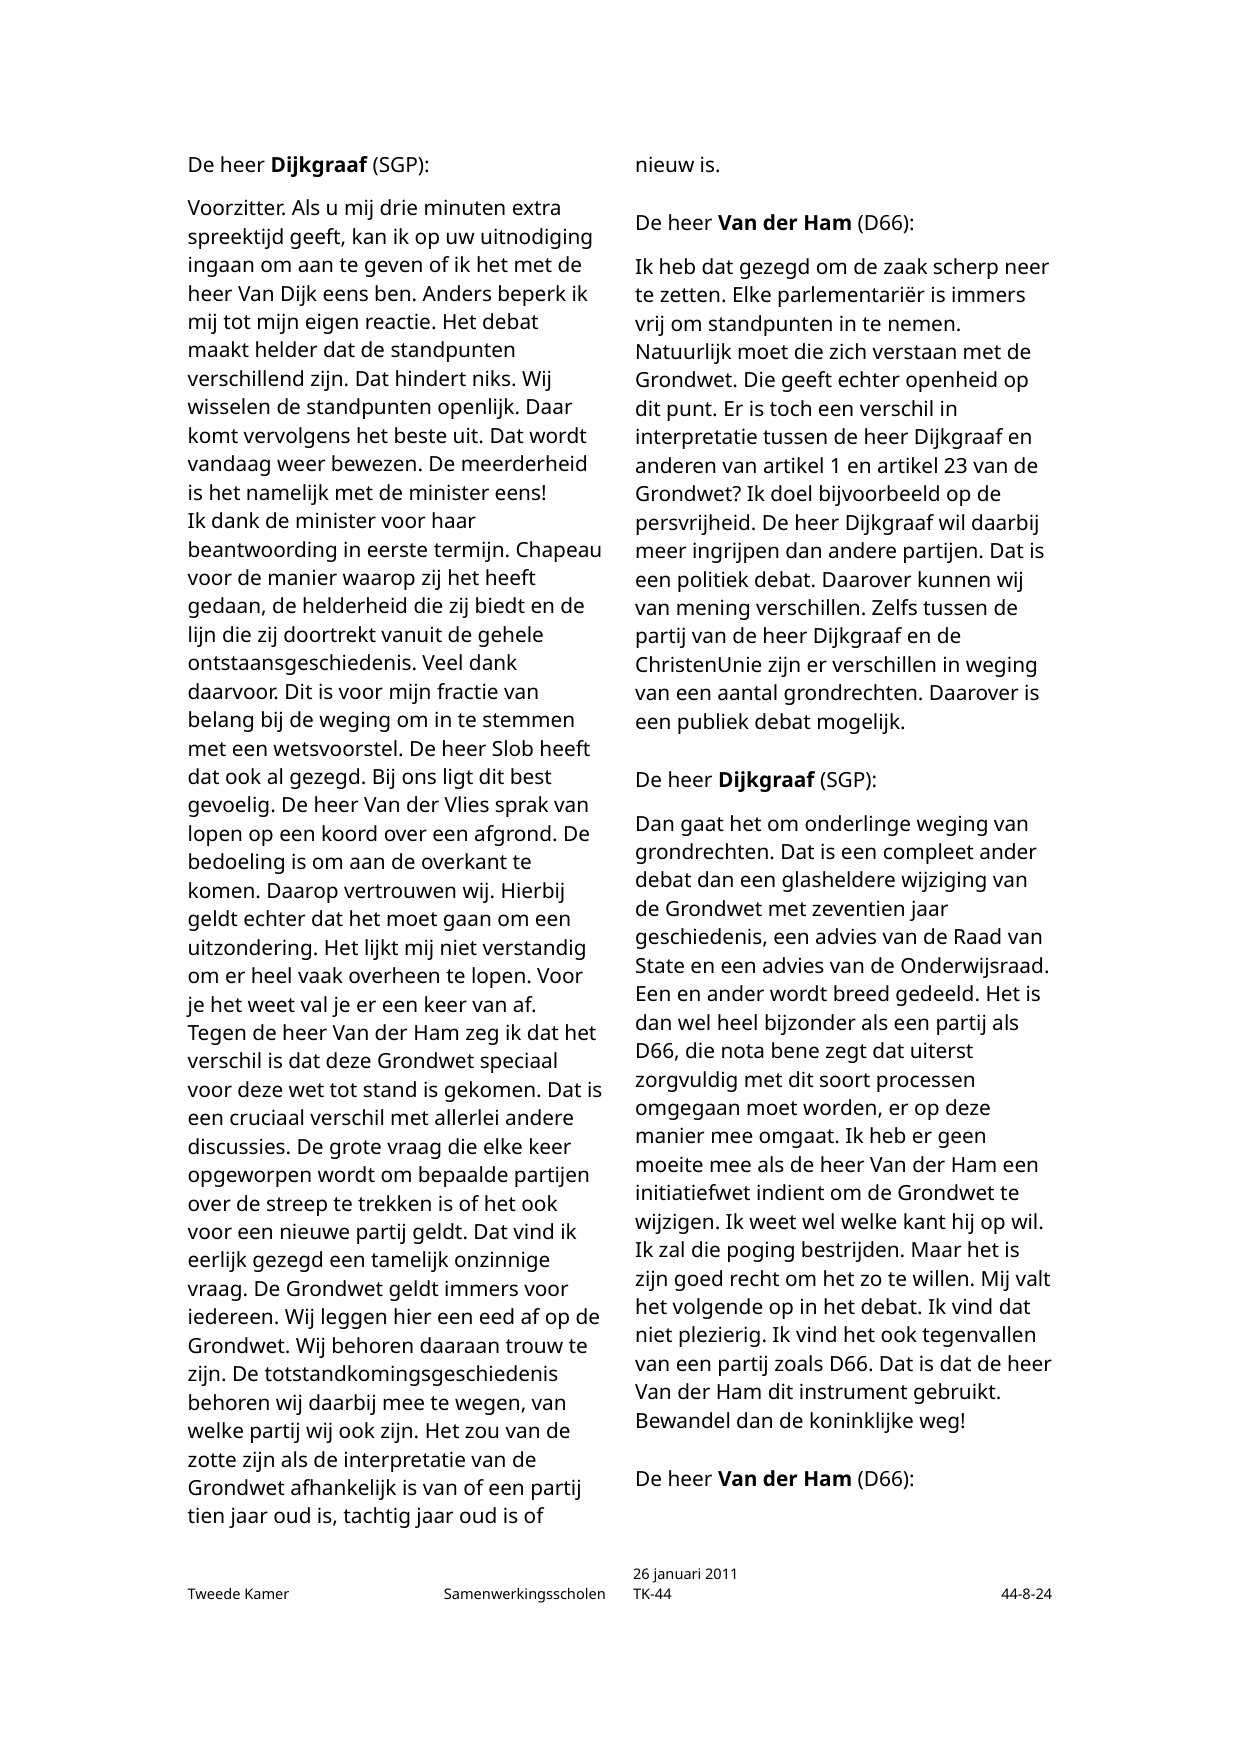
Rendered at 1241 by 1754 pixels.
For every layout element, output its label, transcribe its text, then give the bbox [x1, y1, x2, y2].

text Ik dank de minister voor haar beantwoording in eerste termijn. Chapeau voor de manier waarop zij het heeft gedaan, de helderheid die zij biedt en de lijn die zij doortrekt vanuit de gehele ontstaansgeschiedenis. Veel dank daarvoor. Dit is voor mijn fractie van belang bij de weging om in te stemmen met een wetsvoorstel. De heer Slob heeft dat ook al gezegd. Bij ons ligt dit best gevoelig. De heer Van der Vlies sprak van lopen op een koord over een afgrond. De bedoeling is om aan de overkant te komen. Daarop vertrouwen wij. Hierbij geldt echter dat het moet gaan om een uitzondering. Het lijkt mij niet verstandig om er heel vaak overheen te lopen. Voor je het weet val je er een keer van af. [187, 506, 605, 1018]
text De heer Dijkgraaf (SGP): [187, 150, 605, 178]
text De heer Van der Ham (D66): [635, 1464, 1053, 1493]
text Ik heb dat gezegd om de zaak scherp neer te zetten. Elke parlementariër is immers vrij om standpunten in te nemen. Natuurlijk moet die zich verstaan met de Grondwet. Die geeft echter openheid op dit punt. Er is toch een verschil in interpretatie tussen de heer Dijkgraaf en anderen van artikel 1 en artikel 23 van de Grondwet? Ik doel bijvoorbeeld op de persvrijheid. De heer Dijkgraaf wil daarbij meer ingrijpen dan andere partijen. Dat is een politiek debat. Daarover kunnen wij van mening verschillen. Zelfs tussen de partij van de heer Dijkgraaf en de ChristenUnie zijn er verschillen in weging van een aantal grondrechten. Daarover is een publiek debat mogelijk. [635, 252, 1053, 735]
text nieuw is. [635, 150, 1053, 178]
text Voorzitter. Als u mij drie minuten extra spreektijd geeft, kan ik op uw uitnodiging ingaan om aan te geven of ik het met de heer Van Dijk eens ben. Anders beperk ik mij tot mijn eigen reactie. Het debat maakt helder dat de standpunten verschillend zijn. Dat hindert niks. Wij wisselen de standpunten openlijk. Daar komt vervolgens het beste uit. Dat wordt vandaag weer bewezen. De meerderheid is het namelijk met de minister eens! [187, 193, 605, 506]
text Dan gaat het om onderlinge weging van grondrechten. Dat is een compleet ander debat dan een glasheldere wijziging van de Grondwet met zeventien jaar geschiedenis, een advies van de Raad van State en een advies van de Onderwijsraad. Een en ander wordt breed gedeeld. Het is dan wel heel bijzonder als een partij als D66, die nota bene zegt dat uiterst zorgvuldig met dit soort processen omgegaan moet worden, er op deze manier mee omgaat. Ik heb er geen moeite mee als de heer Van der Ham een initiatiefwet indient om de Grondwet te wijzigen. Ik weet wel welke kant hij op wil. Ik zal die poging bestrijden. Maar het is zijn goed recht om het zo te willen. Mij valt het volgende op in het debat. Ik vind dat niet plezierig. Ik vind het ook tegenvallen van een partij zoals D66. Dat is dat de heer Van der Ham dit instrument gebruikt. Bewandel dan de koninklijke weg! [635, 809, 1053, 1434]
text Tegen de heer Van der Ham zeg ik dat het verschil is dat deze Grondwet speciaal voor deze wet tot stand is gekomen. Dat is een cruciaal verschil met allerlei andere discussies. De grote vraag die elke keer opgeworpen wordt om bepaalde partijen over de streep te trekken is of het ook voor een nieuwe partij geldt. Dat vind ik eerlijk gezegd een tamelijk onzinnige vraag. De Grondwet geldt immers voor iedereen. Wij leggen hier een eed af op de Grondwet. Wij behoren daaraan trouw te zijn. De totstandkomingsgeschiedenis behoren wij daarbij mee te wegen, van welke partij wij ook zijn. Het zou van de zotte zijn als de interpretatie van de Grondwet afhankelijk is van of een partij tien jaar oud is, tachtig jaar oud is of [187, 1018, 605, 1530]
text De heer Dijkgraaf (SGP): [635, 765, 1053, 794]
text De heer Van der Ham (D66): [635, 208, 1053, 237]
